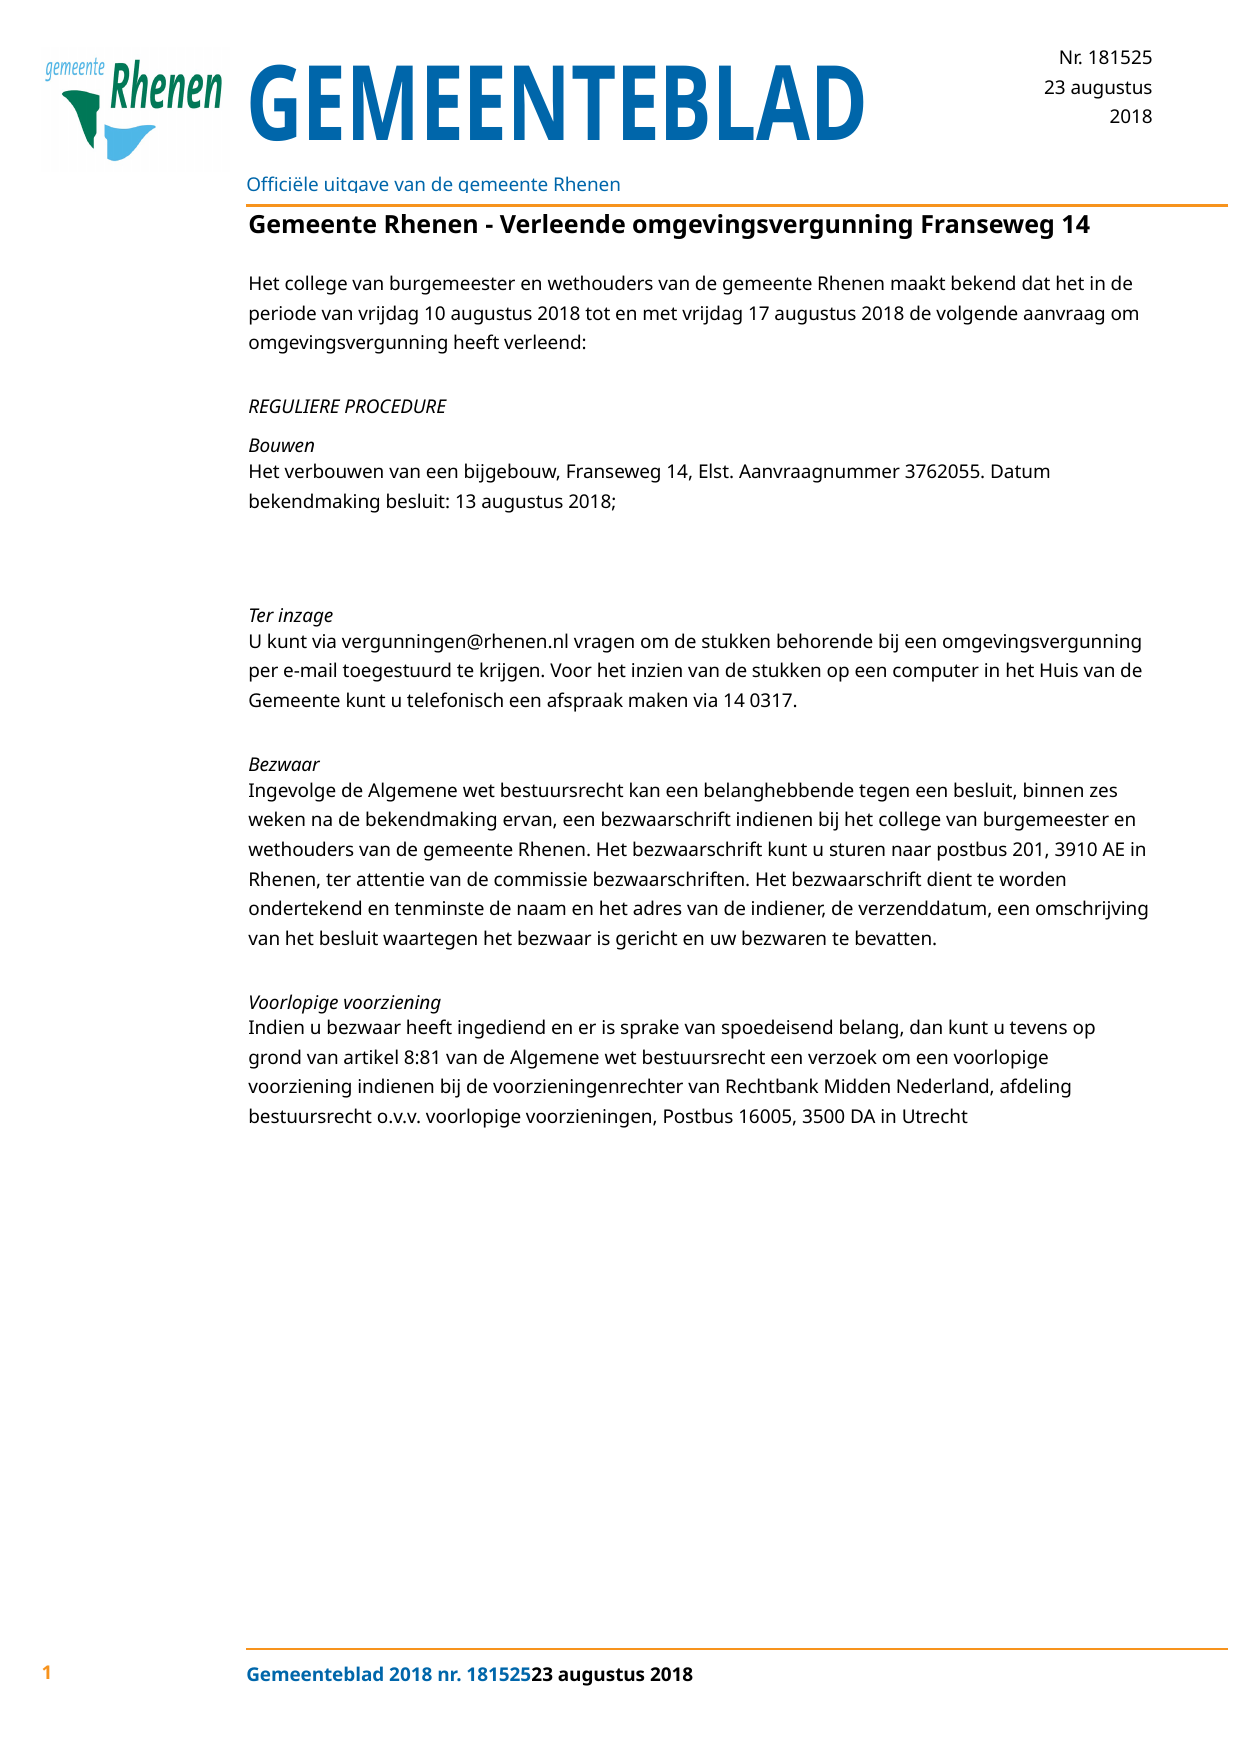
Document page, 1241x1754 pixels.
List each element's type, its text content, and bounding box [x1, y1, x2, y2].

text Bezwaar [248, 751, 1152, 777]
text Het college van burgemeester en wethouders van de gemeente Rhenen maakt bekend dat het in de periode van vrijdag 10 augustus 2018 tot en met vrijdag 17 augustus 2018 de volgende aanvraag om omgevingsvergunning heeft verleend: [248, 270, 1152, 355]
text Het verbouwen van een bijgebouw, Franseweg 14, Elst. Aanvraagnummer 3762055. Datum bekendmaking besluit: 13 augustus 2018; [248, 458, 1152, 514]
text Ter inzage [248, 602, 1152, 628]
text Bouwen [248, 433, 1152, 458]
text Gemeente Rhenen - Verleende omgevingsvergunning Franseweg 14 [248, 207, 1152, 241]
text REGULIERE PROCEDURE [248, 393, 1152, 419]
text Indien u bezwaar heeft ingediend en er is sprake van spoedeisend belang, dan kunt u tevens op grond van artikel 8:81 van de Algemene wet bestuursrecht een verzoek om een voorlopige voorziening indienen bij de voorzieningenrechter van Rechtbank Midden Nederland, afdeling bestuursrecht o.v.v. voorlopige voorzieningen, Postbus 16005, 3500 DA in Utrecht [248, 1014, 1152, 1129]
picture [41, 47, 231, 172]
text Voorlopige voorziening [248, 989, 1152, 1014]
text U kunt via vergunningen@rhenen.nl vragen om de stukken behorende bij een omgevingsvergunning per e-mail toegestuurd te krijgen. Voor het inzien van de stukken op een computer in het Huis van de Gemeente kunt u telefonisch een afspraak maken via 14 0317. [248, 628, 1152, 713]
text Ingevolge de Algemene wet bestuursrecht kan een belanghebbende tegen een besluit, binnen zes weken na de bekendmaking ervan, een bezwaarschrift indienen bij het college van burgemeester en wethouders van de gemeente Rhenen. Het bezwaarschrift kunt u sturen naar postbus 201, 3910 AE in Rhenen, ter attentie van de commissie bezwaarschriften. Het bezwaarschrift dient te worden ondertekend en tenminste de naam en het adres van de indiener, de verzenddatum, een omschrijving van het besluit waartegen het bezwaar is gericht en uw bezwaren te bevatten. [248, 777, 1152, 951]
